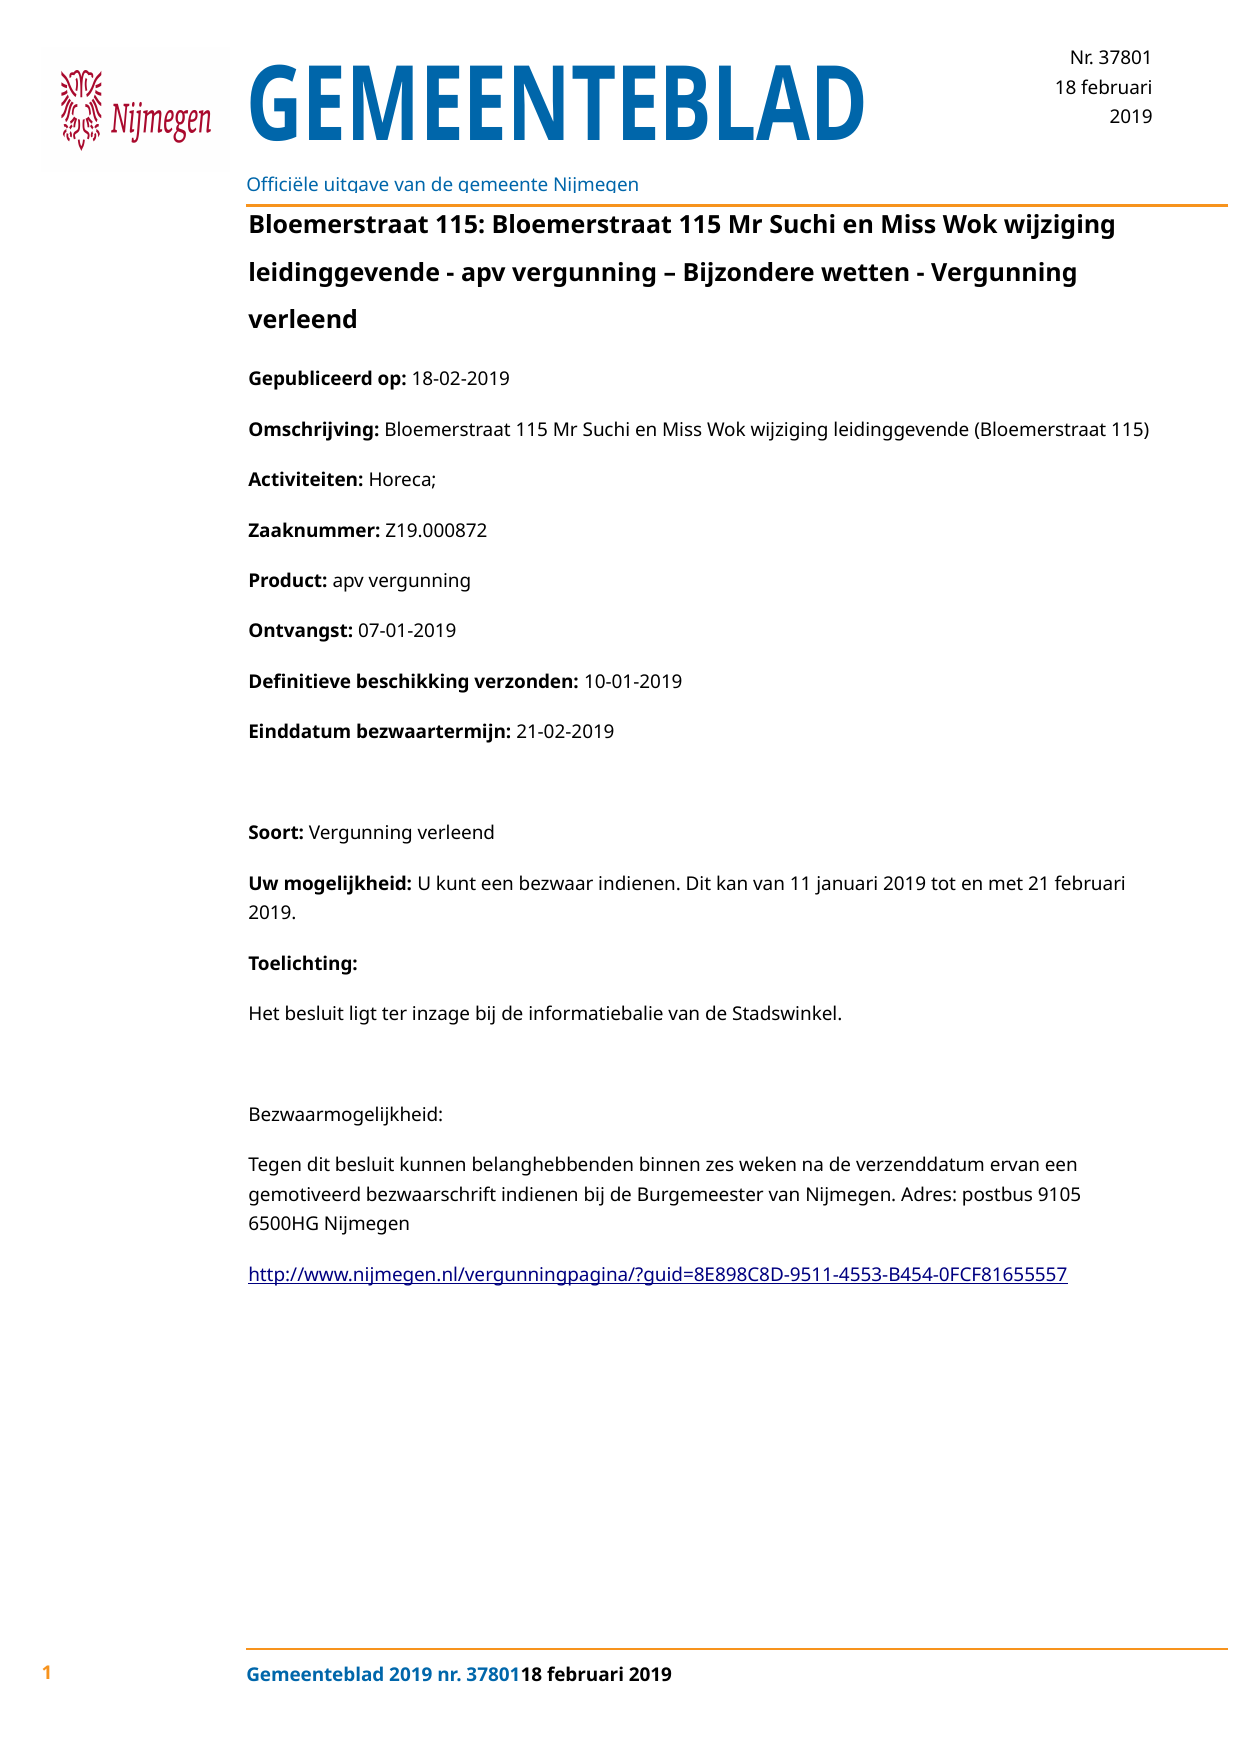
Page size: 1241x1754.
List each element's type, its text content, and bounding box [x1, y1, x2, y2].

text Uw mogelijkheid: U kunt een bezwaar indienen. Dit kan van 11 januari 2019 tot en met 21 februari 2019. [248, 870, 1152, 925]
picture [41, 47, 231, 172]
text Toelichting: [248, 950, 1152, 975]
text Definitieve beschikking verzonden: 10-01-2019 [248, 668, 1152, 694]
text Soort: Vergunning verleend [248, 819, 1152, 845]
text Activiteiten: Horeca; [248, 466, 1152, 492]
text Gepubliceerd op: 18-02-2019 [248, 366, 1152, 391]
text Tegen dit besluit kunnen belanghebbenden binnen zes weken na de verzenddatum ervan een gemotiveerd bezwaarschrift indienen bij de Burgemeester van Nijmegen. Adres: postbus 9105 6500HG Nijmegen [248, 1151, 1152, 1236]
text Ontvangst: 07-01-2019 [248, 618, 1152, 643]
text Bloemerstraat 115: Bloemerstraat 115 Mr Suchi en Miss Wok wijziging leidinggevende - apv vergunning – Bijzondere wetten - Vergunning verleend [248, 207, 1152, 336]
text Einddatum bezwaartermijn: 21-02-2019 [248, 718, 1152, 744]
text Zaaknummer: Z19.000872 [248, 517, 1152, 542]
text Bezwaarmogelijkheid: [248, 1101, 1152, 1127]
text http://www.nijmegen.nl/vergunningpagina/?guid=8E898C8D-9511-4553-B454-0FCF81655557 [248, 1261, 1152, 1287]
text Het besluit ligt ter inzage bij de informatiebalie van de Stadswinkel. [248, 1000, 1152, 1026]
text Omschrijving: Bloemerstraat 115 Mr Suchi en Miss Wok wijziging leidinggevende (Bloemerstraat 115) [248, 416, 1152, 442]
text Product: apv vergunning [248, 567, 1152, 593]
